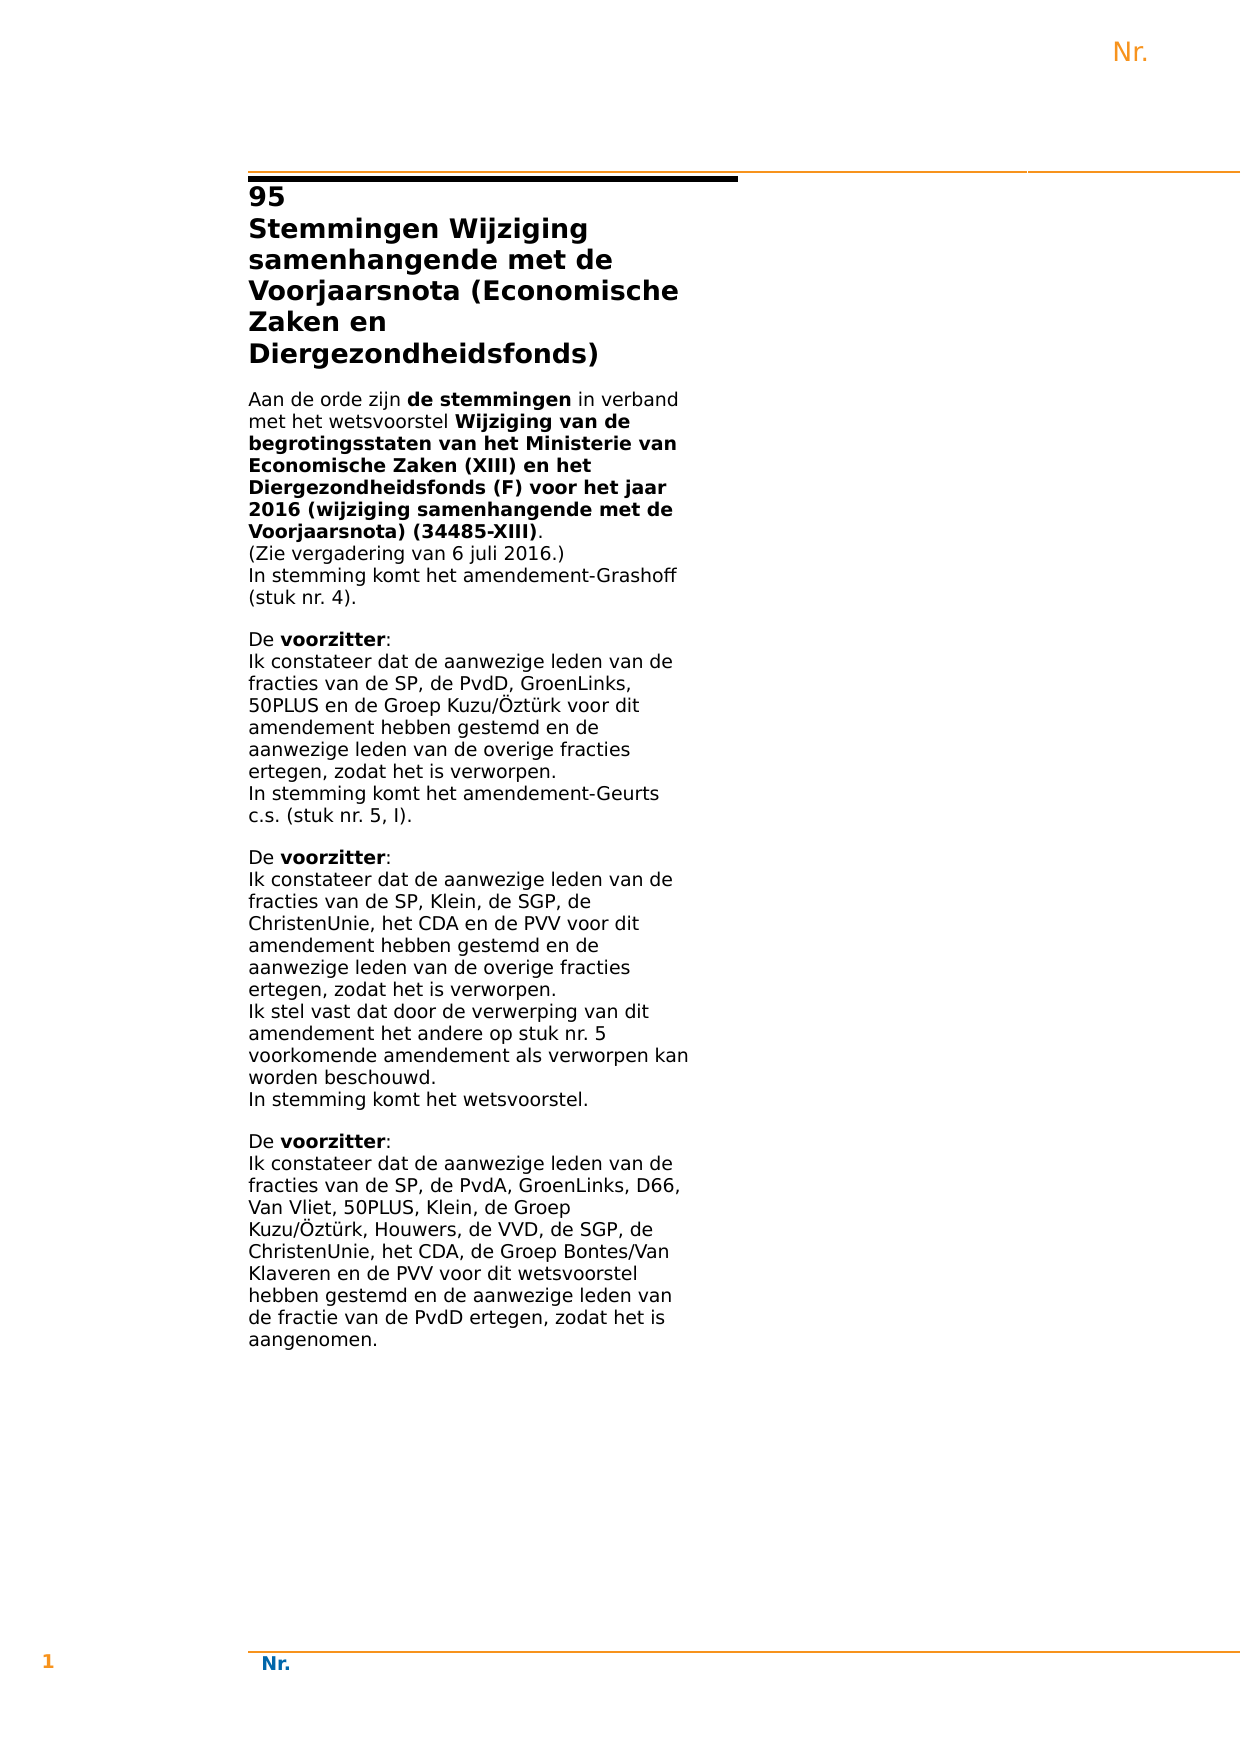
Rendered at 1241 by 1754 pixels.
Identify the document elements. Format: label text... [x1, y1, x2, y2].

text In stemming komt het amendement-Grashoff (stuk nr. 4). [248, 565, 691, 609]
text Ik constateer dat de aanwezige leden van de fracties van de SP, de PvdA, GroenLinks, D66, Van Vliet, 50PLUS, Klein, de Groep Kuzu/Öztürk, Houwers, de VVD, de SGP, de ChristenUnie, het CDA, de Groep Bontes/Van Klaveren en de PVV voor dit wetsvoorstel hebben gestemd en de aanwezige leden van de fractie van de PvdD ertegen, zodat het is aangenomen. [248, 1153, 691, 1351]
text In stemming komt het amendement-Geurts c.s. (stuk nr. 5, I). [248, 783, 691, 827]
text Aan de orde zijn de stemmingen in verband met het wetsvoorstel Wijziging van de begrotingsstaten van het Ministerie van Economische Zaken (XIII) en het Diergezondheidsfonds (F) voor het jaar 2016 (wijziging samenhangende met de Voorjaarsnota) (34485-XIII). [248, 389, 691, 543]
text De voorzitter: [248, 1131, 691, 1153]
text De voorzitter: [248, 629, 691, 651]
text (Zie vergadering van 6 juli 2016.) [248, 543, 691, 565]
text In stemming komt het wetsvoorstel. [248, 1089, 691, 1111]
text Ik constateer dat de aanwezige leden van de fracties van de SP, Klein, de SGP, de ChristenUnie, het CDA en de PVV voor dit amendement hebben gestemd en de aanwezige leden van de overige fracties ertegen, zodat het is verworpen. [248, 869, 691, 1001]
text Ik constateer dat de aanwezige leden van de fracties van de SP, de PvdD, GroenLinks, 50PLUS en de Groep Kuzu/Öztürk voor dit amendement hebben gestemd en de aanwezige leden van de overige fracties ertegen, zodat het is verworpen. [248, 651, 691, 783]
title 95 Stemmingen Wijziging samenhangende met de Voorjaarsnota (Economische Zaken en Diergezondheidsfonds) [248, 182, 691, 369]
text Ik stel vast dat door de verwerping van dit amendement het andere op stuk nr. 5 voorkomende amendement als verworpen kan worden beschouwd. [248, 1001, 691, 1089]
text De voorzitter: [248, 847, 691, 869]
